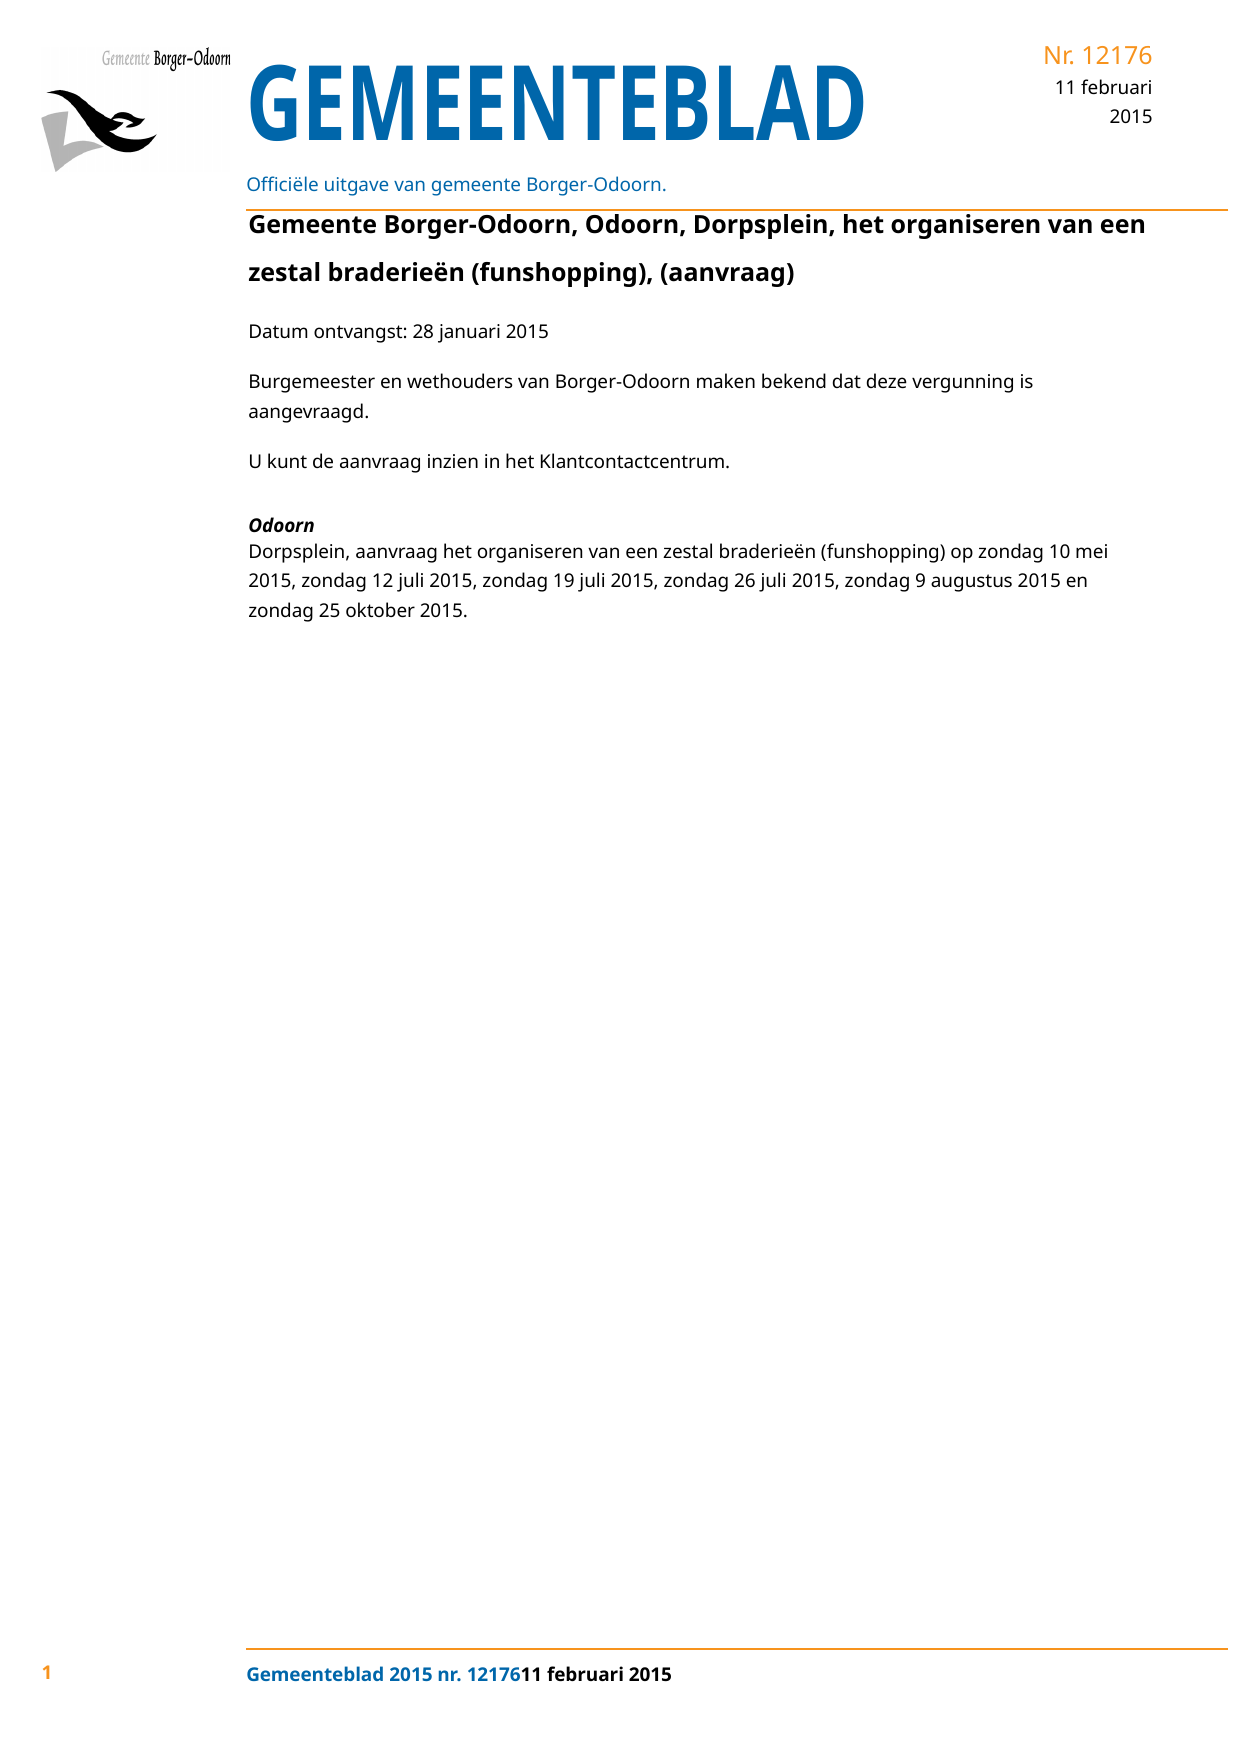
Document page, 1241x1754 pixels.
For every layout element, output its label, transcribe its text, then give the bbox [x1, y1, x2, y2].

text Odoorn [248, 512, 1152, 538]
text Datum ontvangst: 28 januari 2015 [248, 318, 1152, 344]
text U kunt de aanvraag inzien in het Klantcontactcentrum. [248, 448, 1152, 474]
text Dorpsplein, aanvraag het organiseren van een zestal braderieën (funshopping) op zondag 10 mei 2015, zondag 12 juli 2015, zondag 19 juli 2015, zondag 26 juli 2015, zondag 9 augustus 2015 en zondag 25 oktober 2015. [248, 538, 1152, 623]
text Gemeente Borger-Odoorn, Odoorn, Dorpsplein, het organiseren van een zestal braderieën (funshopping), (aanvraag) [248, 211, 1152, 288]
text Burgemeester en wethouders van Borger-Odoorn maken bekend dat deze vergunning is aangevraagd. [248, 368, 1152, 424]
picture [41, 47, 231, 172]
